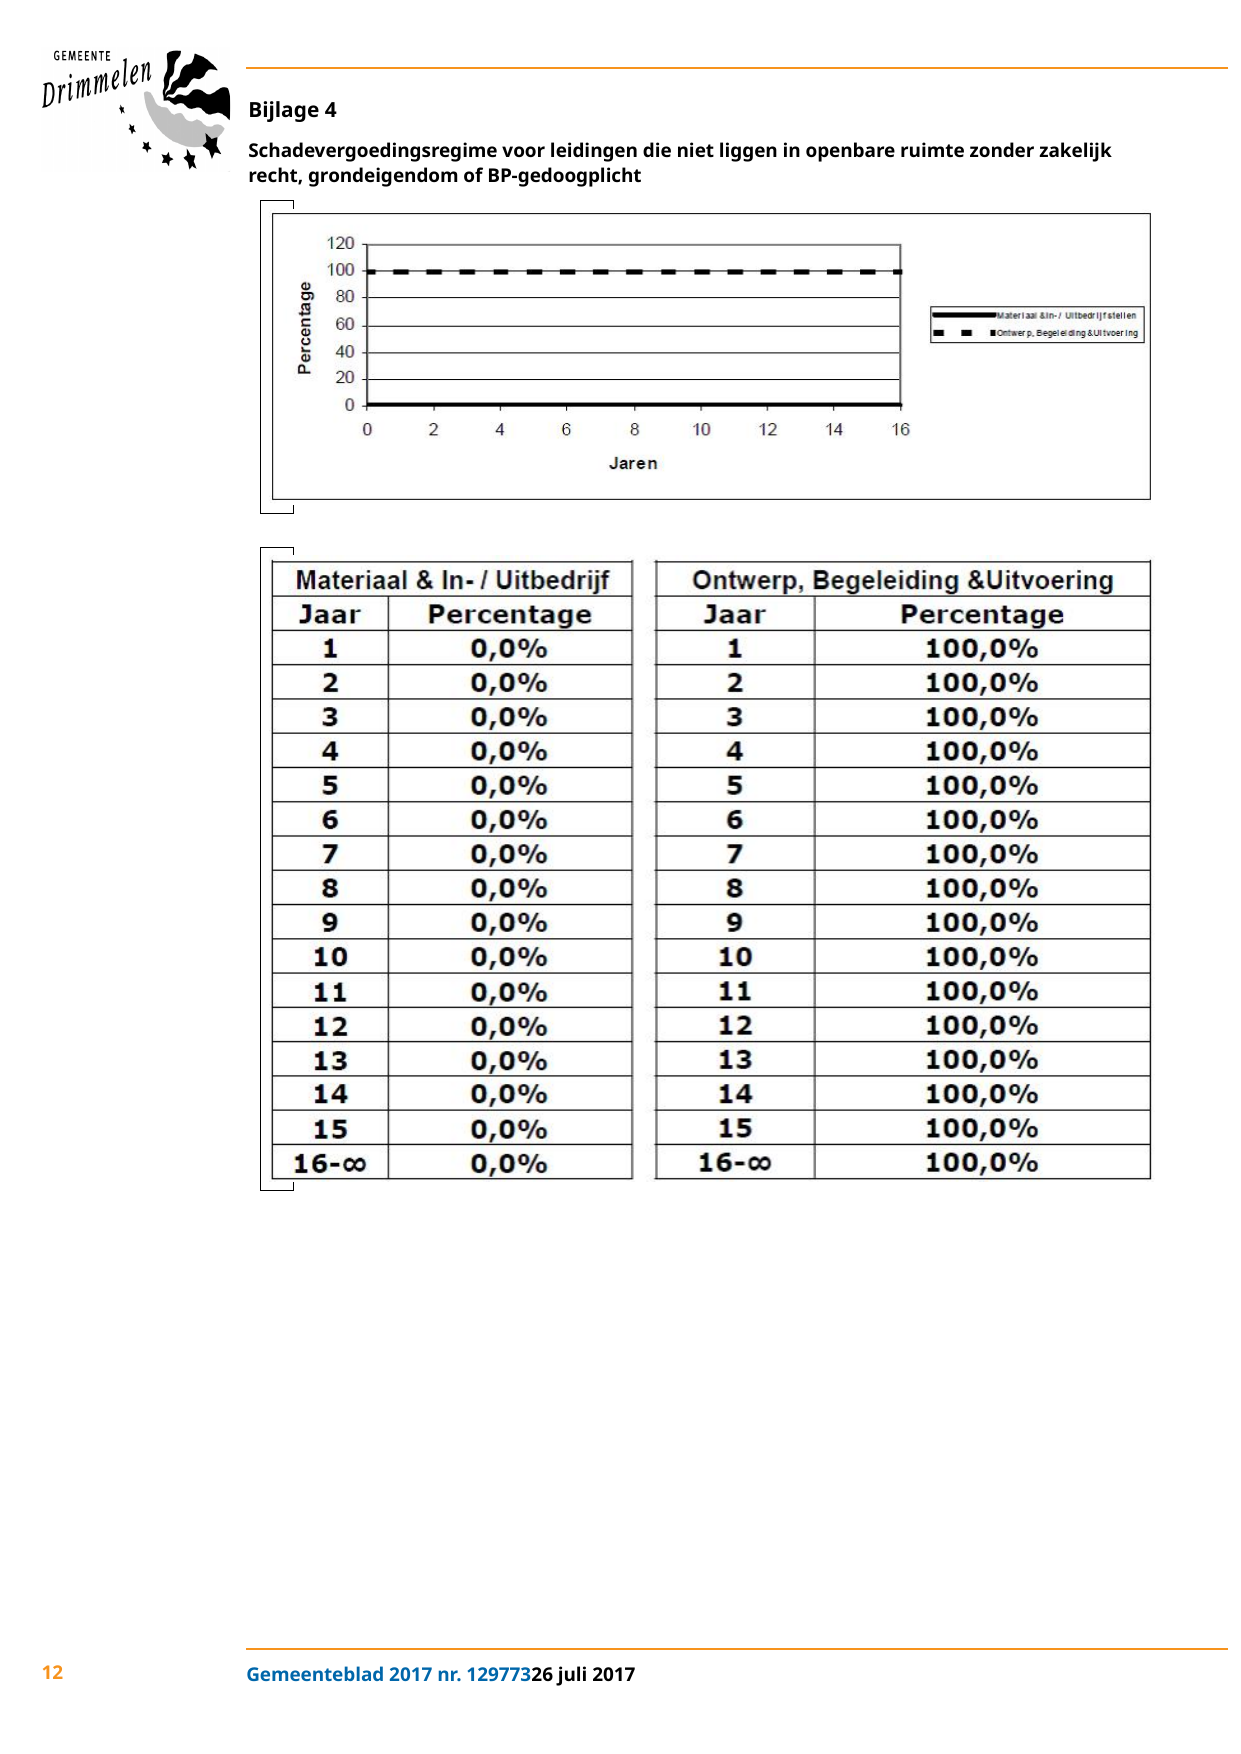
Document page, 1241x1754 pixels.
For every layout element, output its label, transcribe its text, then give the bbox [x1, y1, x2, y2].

picture [268, 209, 1155, 505]
text Bijlage 4 [248, 95, 1152, 123]
text Schadevergoedingsregime voor leidingen die niet liggen in openbare ruimte zonder zakelijk recht, grondeigendom of BP-gedoogplicht [248, 137, 1152, 188]
picture [268, 555, 1155, 1182]
picture [41, 47, 231, 172]
